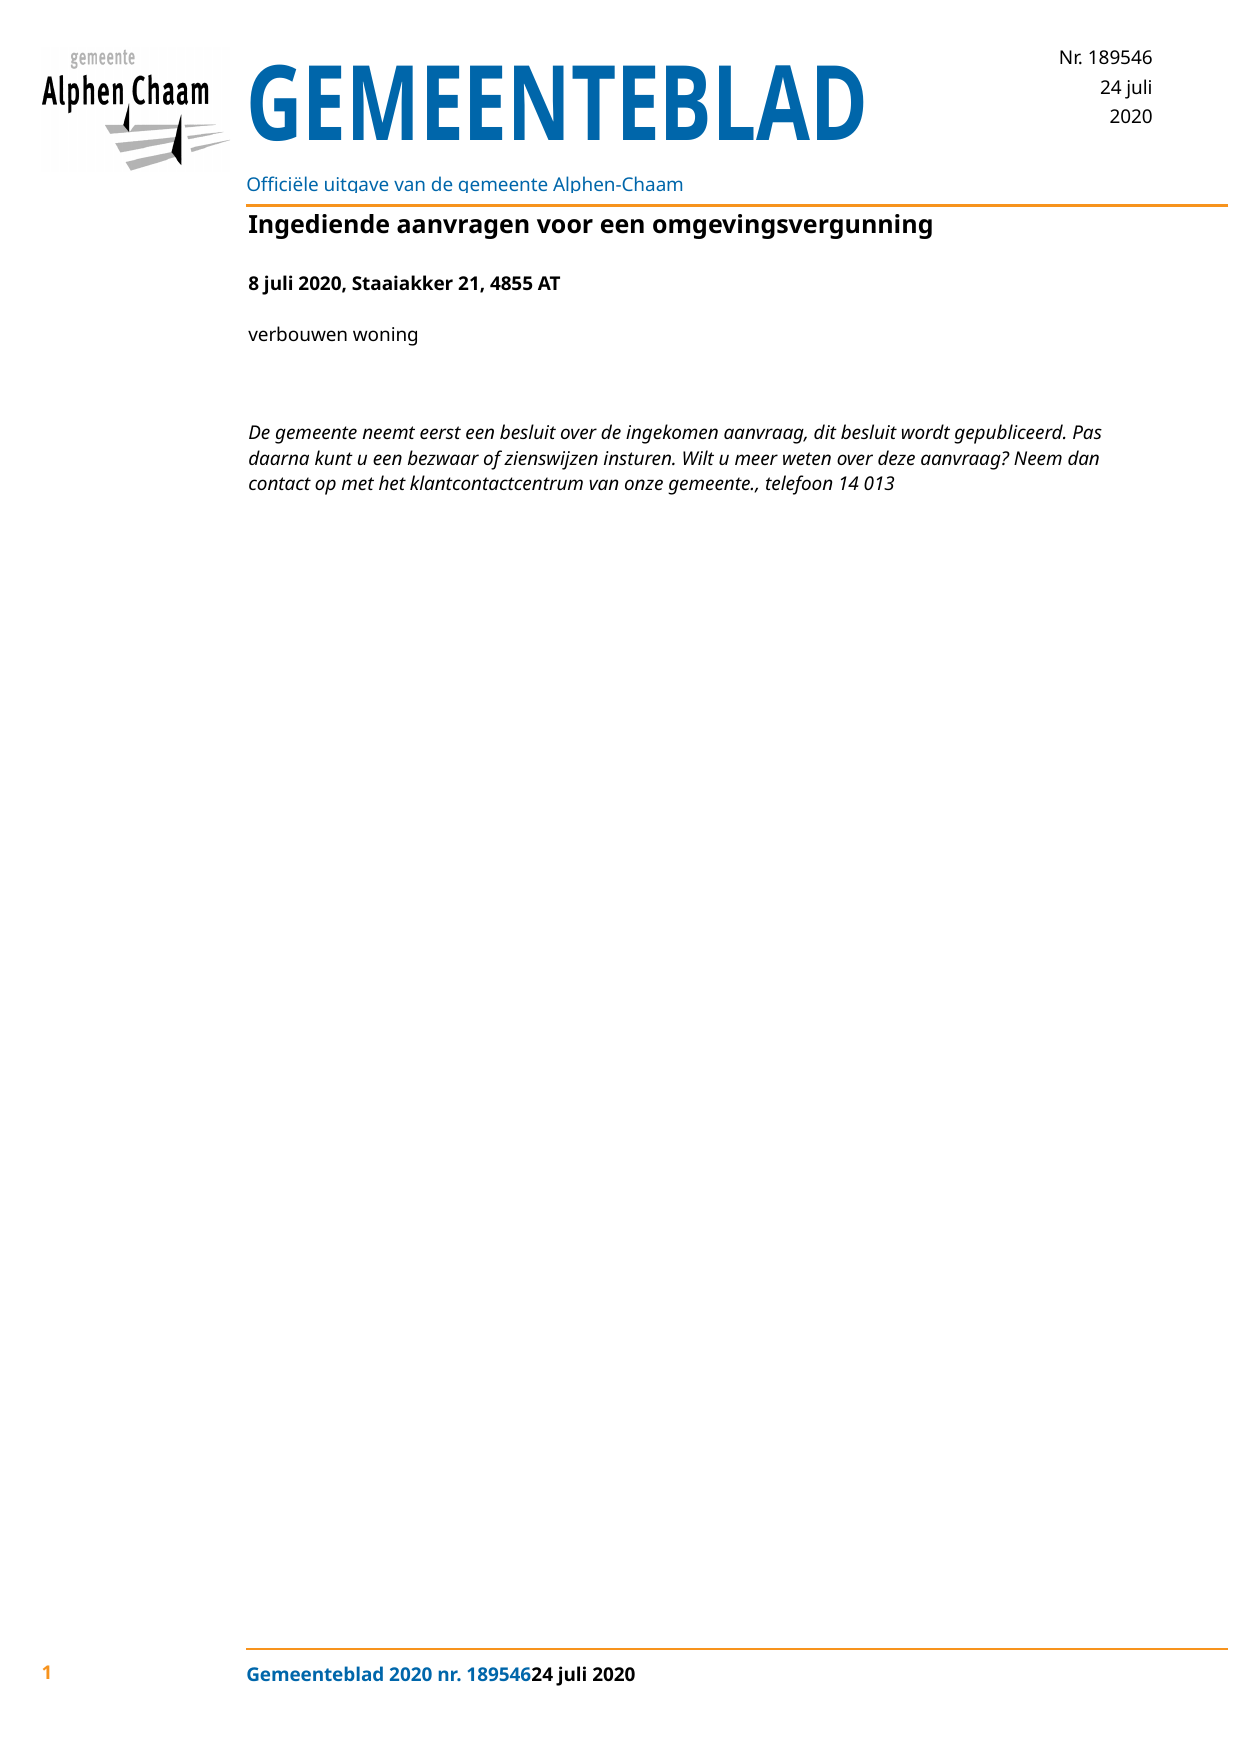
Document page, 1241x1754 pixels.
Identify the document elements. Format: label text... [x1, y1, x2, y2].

text Ingediende aanvragen voor een omgevingsvergunning [248, 207, 1152, 241]
text verbouwen woning [248, 321, 1152, 346]
text De gemeente neemt eerst een besluit over de ingekomen aanvraag, dit besluit wordt gepubliceerd. Pas daarna kunt u een bezwaar of zienswijzen insturen. Wilt u meer weten over deze aanvraag? Neem dan contact op met het klantcontactcentrum van onze gemeente., telefoon 14 013 [248, 419, 1152, 496]
picture [41, 47, 231, 172]
text 8 juli 2020, Staaiakker 21, 4855 AT [248, 270, 1152, 296]
